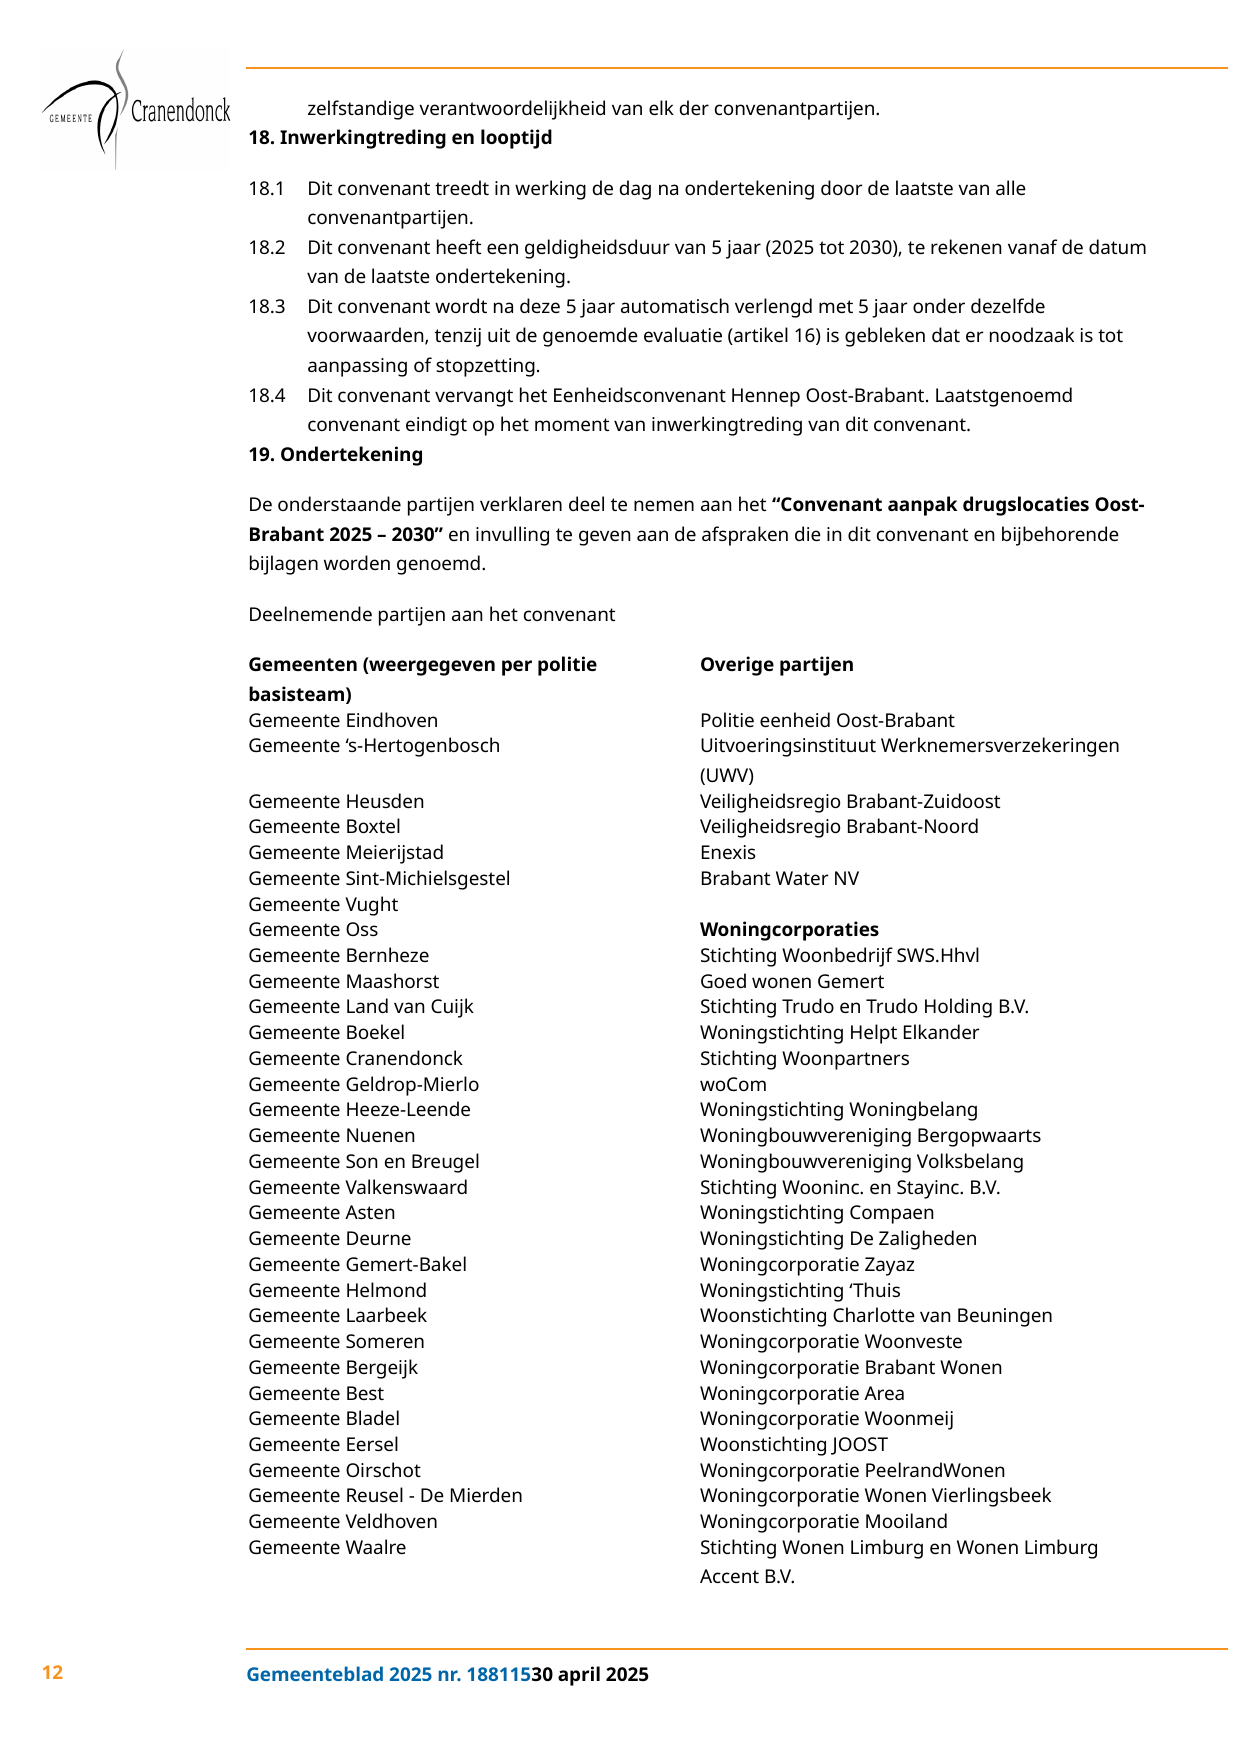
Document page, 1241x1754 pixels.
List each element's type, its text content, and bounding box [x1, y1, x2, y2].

table_cell Veiligheidsregio Brabant-Noord [700, 814, 1152, 839]
table_cell Gemeente Meierijstad [248, 839, 700, 865]
table_cell Uitvoeringsinstituut Werknemersverzekeringen (UWV) [700, 733, 1152, 788]
table_cell Woningcorporatie Zayaz [700, 1251, 1152, 1277]
list Dit convenant heeft een geldigheidsduur van 5 jaar (2025 tot 2030), te rekenen vanaf de datum van de laatste ondertekening. [248, 234, 1152, 289]
picture [41, 47, 231, 172]
table_header Overige partijen [700, 652, 1152, 707]
table_cell Woningstichting Compaen [700, 1200, 1152, 1225]
table_cell Stichting Woonpartners [700, 1045, 1152, 1071]
table_cell Woningstichting De Zaligheden [700, 1225, 1152, 1251]
table_cell Gemeente Valkenswaard [248, 1174, 700, 1199]
table_cell Gemeente Eersel [248, 1431, 700, 1457]
table_cell Gemeente Sint-Michielsgestel [248, 865, 700, 891]
table_cell Gemeente Helmond [248, 1277, 700, 1302]
table_cell Goed wonen Gemert [700, 968, 1152, 994]
table_cell Stichting Trudo en Trudo Holding B.V. [700, 994, 1152, 1019]
table_cell Gemeente Eindhoven [248, 707, 700, 733]
table_cell Stichting Wonen Limburg en Wonen Limburg Accent B.V. [700, 1534, 1152, 1589]
table_cell Gemeente Veldhoven [248, 1508, 700, 1534]
table_cell Gemeente Someren [248, 1328, 700, 1354]
text Deelnemende partijen aan het convenant [248, 601, 1152, 627]
list Dit convenant treedt in werking de dag na ondertekening door de laatste van alle convenantpartijen. [248, 175, 1152, 230]
list Dit convenant wordt na deze 5 jaar automatisch verlengd met 5 jaar onder dezelfde voorwaarden, tenzij uit de genoemde evaluatie (artikel 16) is gebleken dat er noodzaak is tot aanpassing of stopzetting. [248, 293, 1152, 378]
table_cell Gemeente Best [248, 1380, 700, 1405]
table_cell Gemeente ‘s-Hertogenbosch [248, 733, 700, 788]
table_cell Woningbouwvereniging Bergopwaarts [700, 1123, 1152, 1148]
table_cell Gemeente Laarbeek [248, 1303, 700, 1328]
table_cell Enexis [700, 839, 1152, 865]
list Dit convenant vervangt het Eenheidsconvenant Hennep Oost-Brabant. Laatstgenoemd convenant eindigt op het moment van inwerkingtreding van dit convenant. [248, 382, 1152, 437]
table_cell Gemeente Heusden [248, 788, 700, 814]
table_cell Stichting Wooninc. en Stayinc. B.V. [700, 1174, 1152, 1199]
table_cell Gemeente Vught [248, 891, 700, 917]
table_cell Veiligheidsregio Brabant-Zuidoost [700, 788, 1152, 814]
table_cell Gemeente Oss [248, 917, 700, 942]
text De onderstaande partijen verklaren deel te nemen aan het “Convenant aanpak drugslocaties Oost-Brabant 2025 – 2030” en invulling te geven aan de afspraken die in dit convenant en bijbehorende bijlagen worden genoemd. [248, 491, 1152, 576]
table_cell Gemeente Bernheze [248, 942, 700, 968]
text 18. Inwerkingtreding en looptijd [248, 124, 1152, 150]
table_cell Woningcorporatie PeelrandWonen [700, 1457, 1152, 1483]
list zelfstandige verantwoordelijkheid van elk der convenantpartijen. [248, 95, 1152, 121]
table_cell Gemeente Boekel [248, 1020, 700, 1045]
table_cell Woningcorporatie Brabant Wonen [700, 1354, 1152, 1380]
table_cell Gemeente Nuenen [248, 1123, 700, 1148]
table_cell Stichting Woonbedrijf SWS.Hhvl [700, 942, 1152, 968]
table_cell Gemeente Bladel [248, 1405, 700, 1431]
table_cell Woningcorporatie Wonen Vierlingsbeek [700, 1483, 1152, 1508]
table_cell woCom [700, 1071, 1152, 1097]
table_cell Woningbouwvereniging Volksbelang [700, 1148, 1152, 1174]
table_cell Woonstichting JOOST [700, 1431, 1152, 1457]
table_cell Woningcorporatie Area [700, 1380, 1152, 1405]
table_cell Gemeente Asten [248, 1200, 700, 1225]
table_cell Gemeente Land van Cuijk [248, 994, 700, 1019]
table_cell Gemeente Geldrop-Mierlo [248, 1071, 700, 1097]
table_cell [700, 891, 1152, 917]
table_cell Gemeente Boxtel [248, 814, 700, 839]
table_cell Gemeente Bergeijk [248, 1354, 700, 1380]
table_cell Brabant Water NV [700, 865, 1152, 891]
table_header Gemeenten (weergegeven per politie basisteam) [248, 652, 700, 707]
table_cell Gemeente Reusel - De Mierden [248, 1483, 700, 1508]
table_cell Gemeente Heeze-Leende [248, 1097, 700, 1122]
table_cell Politie eenheid Oost-Brabant [700, 707, 1152, 733]
table_cell Woningcorporatie Woonveste [700, 1328, 1152, 1354]
table_cell Gemeente Cranendonck [248, 1045, 700, 1071]
table_cell Gemeente Maashorst [248, 968, 700, 994]
table_cell Gemeente Gemert-Bakel [248, 1251, 700, 1277]
table_cell Woningstichting Helpt Elkander [700, 1020, 1152, 1045]
text 19. Ondertekening [248, 441, 1152, 467]
table_cell Woningcorporatie Woonmeij [700, 1405, 1152, 1431]
table_cell Woningcorporatie Mooiland [700, 1508, 1152, 1534]
table_cell Woonstichting Charlotte van Beuningen [700, 1303, 1152, 1328]
table_cell Gemeente Son en Breugel [248, 1148, 700, 1174]
table_cell Woningstichting Woningbelang [700, 1097, 1152, 1122]
table_cell Woningstichting ‘Thuis [700, 1277, 1152, 1302]
table_cell Gemeente Deurne [248, 1225, 700, 1251]
table_cell Gemeente Waalre [248, 1534, 700, 1589]
table_cell Woningcorporaties [700, 917, 1152, 942]
table_cell Gemeente Oirschot [248, 1457, 700, 1483]
